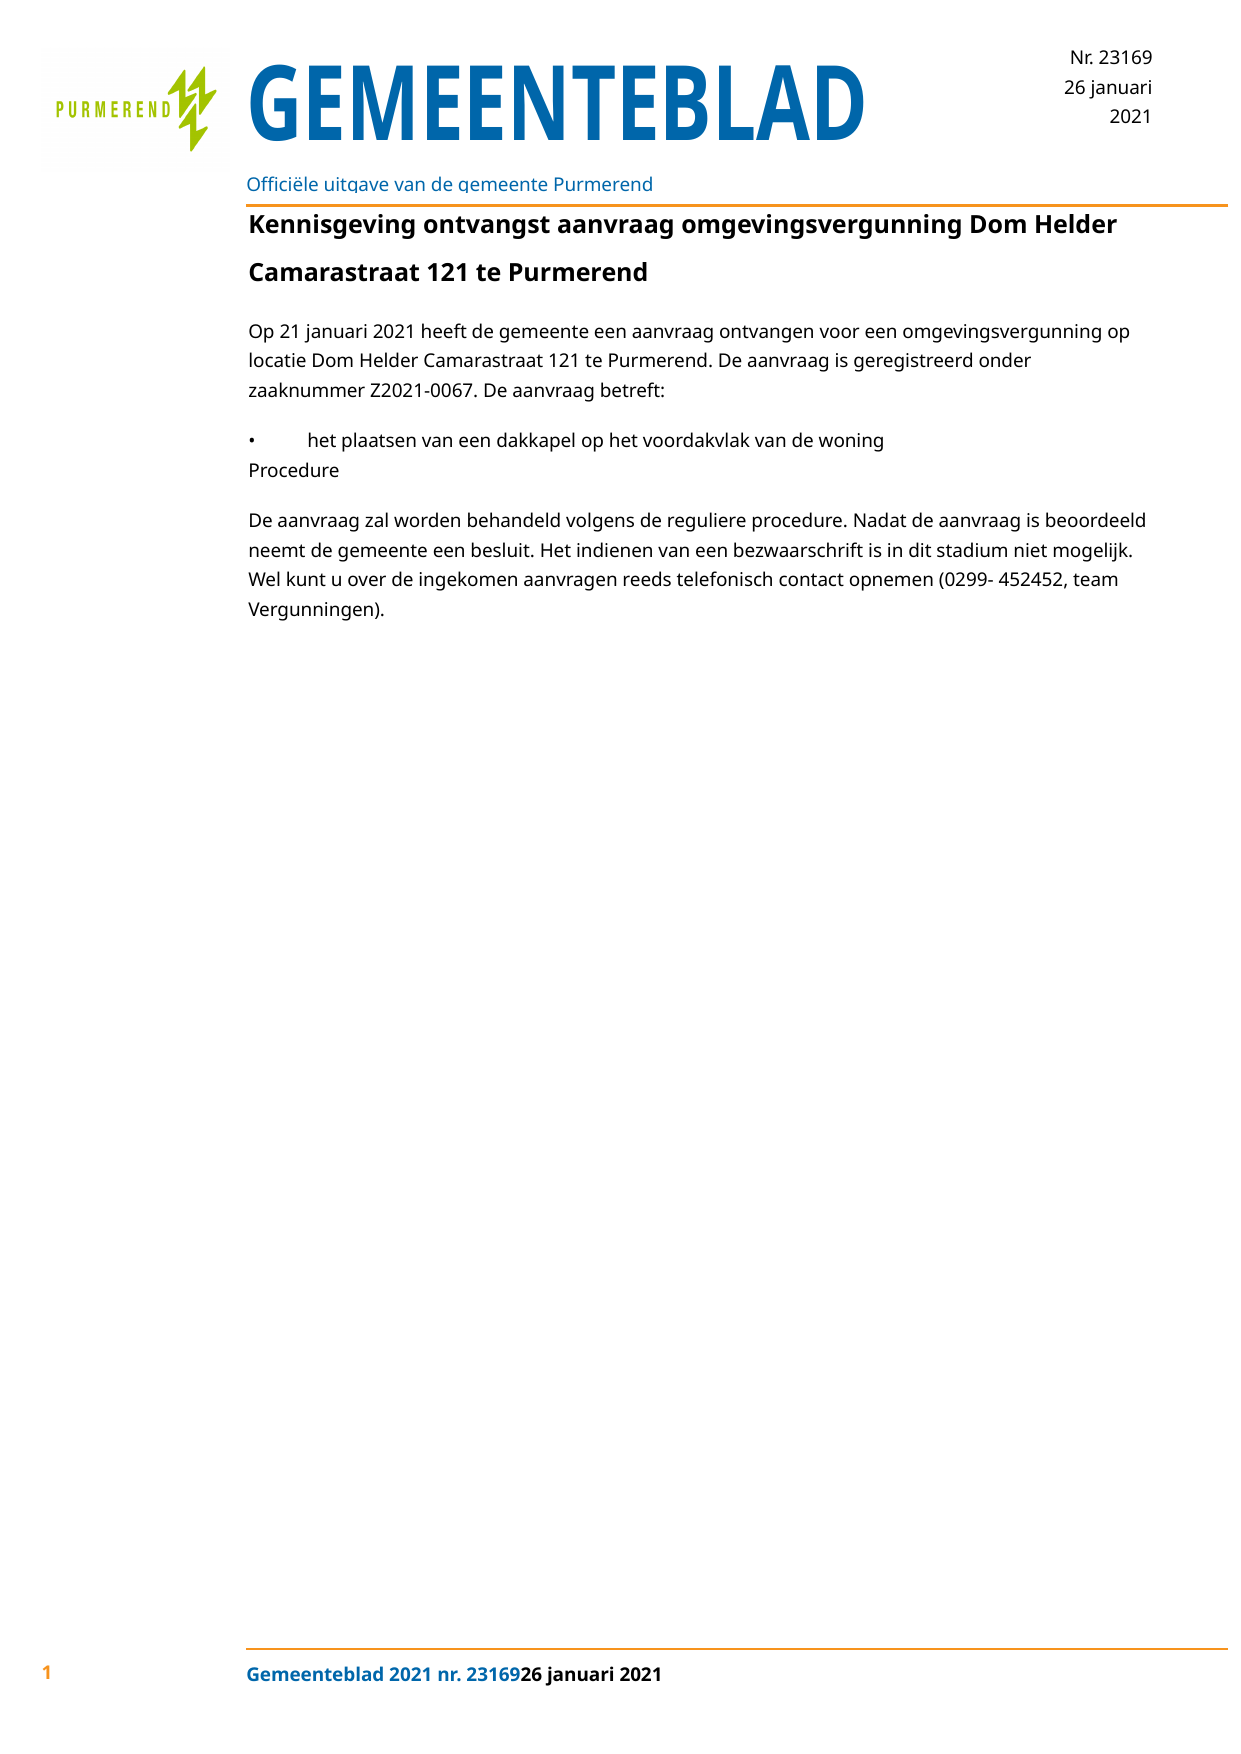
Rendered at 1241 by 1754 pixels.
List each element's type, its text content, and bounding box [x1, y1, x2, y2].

text Kennisgeving ontvangst aanvraag omgevingsvergunning Dom Helder Camarastraat 121 te Purmerend [248, 207, 1152, 288]
text Procedure [248, 457, 1152, 483]
text De aanvraag zal worden behandeld volgens de reguliere procedure. Nadat de aanvraag is beoordeeld neemt de gemeente een besluit. Het indienen van een bezwaarschrift is in dit stadium niet mogelijk. Wel kunt u over de ingekomen aanvragen reeds telefonisch contact opnemen (0299- 452452, team Vergunningen). [248, 507, 1152, 622]
list het plaatsen van een dakkapel op het voordakvlak van de woning [248, 427, 1152, 453]
text Op 21 januari 2021 heeft de gemeente een aanvraag ontvangen voor een omgevingsvergunning op locatie Dom Helder Camarastraat 121 te Purmerend. De aanvraag is geregistreerd onder zaaknummer Z2021-0067. De aanvraag betreft: [248, 318, 1152, 403]
picture [41, 47, 231, 172]
